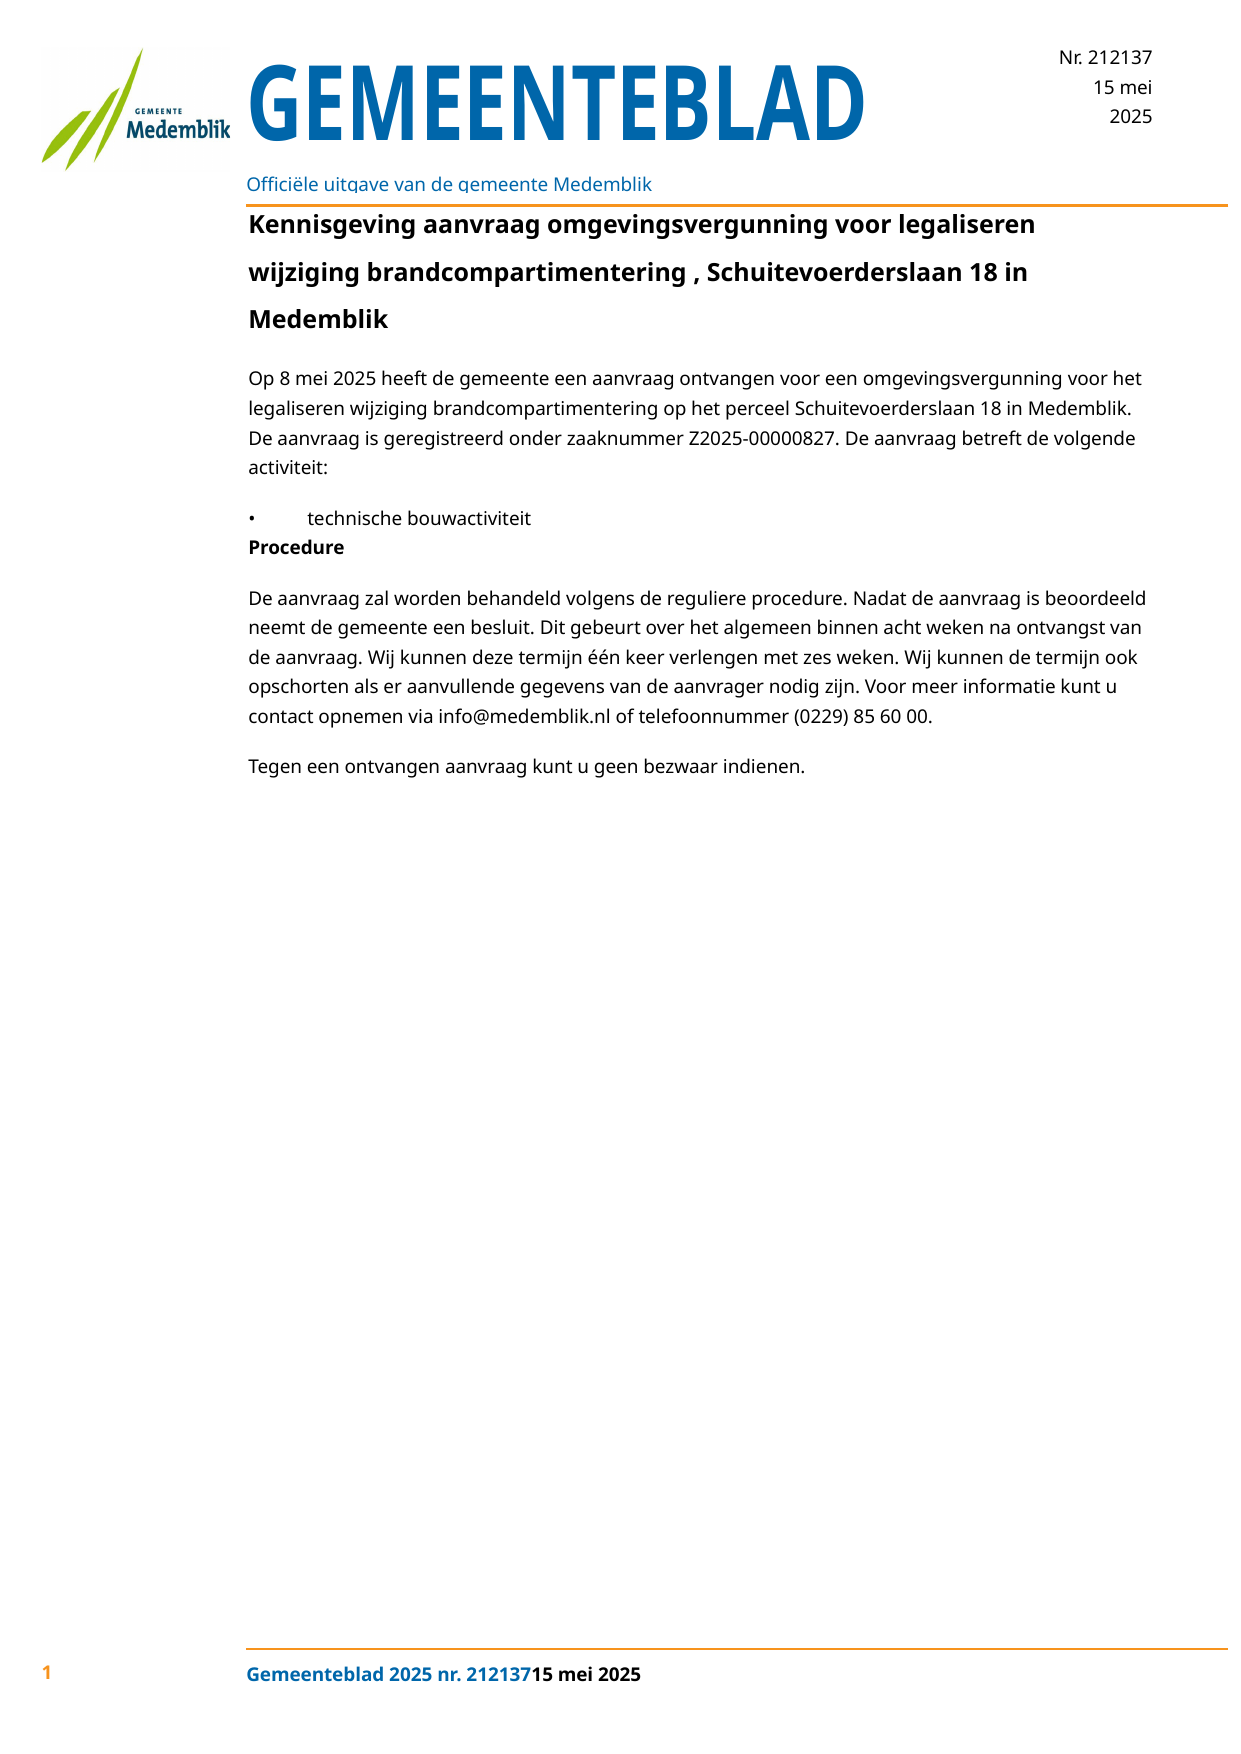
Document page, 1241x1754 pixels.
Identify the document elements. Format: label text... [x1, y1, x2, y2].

text Kennisgeving aanvraag omgevingsvergunning voor legaliseren wijziging brandcompartimentering , Schuitevoerderslaan 18 in Medemblik [248, 207, 1152, 336]
text Procedure [248, 534, 1152, 560]
text Op 8 mei 2025 heeft de gemeente een aanvraag ontvangen voor een omgevingsvergunning voor het legaliseren wijziging brandcompartimentering op het perceel Schuitevoerderslaan 18 in Medemblik. De aanvraag is geregistreerd onder zaaknummer Z2025-00000827. De aanvraag betreft de volgende activiteit: [248, 366, 1152, 480]
text Tegen een ontvangen aanvraag kunt u geen bezwaar indienen. [248, 753, 1152, 779]
list technische bouwactiviteit [248, 505, 1152, 530]
text De aanvraag zal worden behandeld volgens de reguliere procedure. Nadat de aanvraag is beoordeeld neemt de gemeente een besluit. Dit gebeurt over het algemeen binnen acht weken na ontvangst van de aanvraag. Wij kunnen deze termijn één keer verlengen met zes weken. Wij kunnen de termijn ook opschorten als er aanvullende gegevens van de aanvrager nodig zijn. Voor meer informatie kunt u contact opnemen via info@medemblik.nl of telefoonnummer (0229) 85 60 00. [248, 585, 1152, 729]
picture [41, 47, 231, 172]
